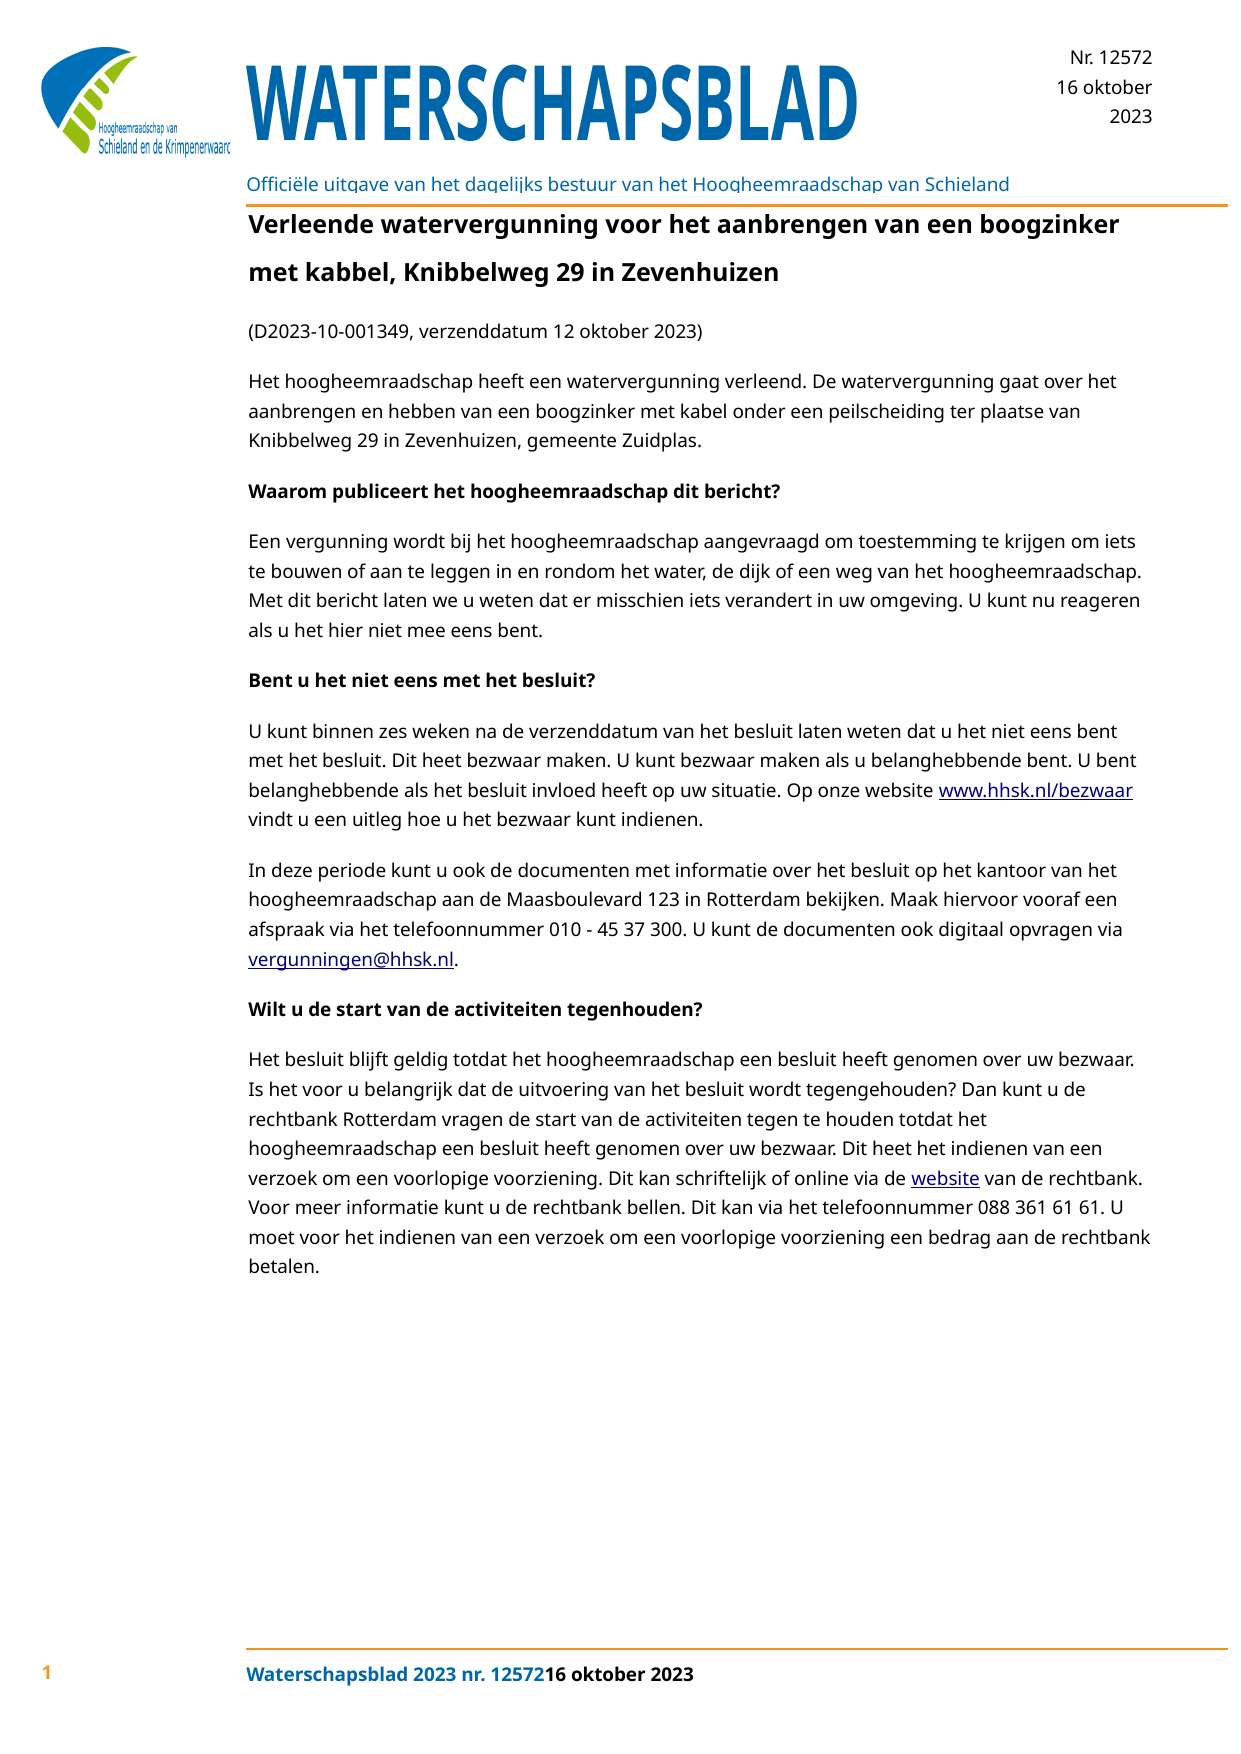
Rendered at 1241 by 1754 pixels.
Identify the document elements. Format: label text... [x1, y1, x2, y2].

picture [41, 47, 231, 172]
text Verleende watervergunning voor het aanbrengen van een boogzinker met kabbel, Knibbelweg 29 in Zevenhuizen [248, 207, 1152, 288]
text U kunt binnen zes weken na de verzenddatum van het besluit laten weten dat u het niet eens bent met het besluit. Dit heet bezwaar maken. U kunt bezwaar maken als u belanghebbende bent. U bent belanghebbende als het besluit invloed heeft op uw situatie. Op onze website www.hhsk.nl/bezwaar vindt u een uitleg hoe u het bezwaar kunt indienen. [248, 718, 1152, 832]
text Waarom publiceert het hoogheemraadschap dit bericht? [248, 478, 1152, 504]
text In deze periode kunt u ook de documenten met informatie over het besluit op het kantoor van het hoogheemraadschap aan de Maasboulevard 123 in Rotterdam bekijken. Maak hiervoor vooraf een afspraak via het telefoonnummer 010 - 45 37 300. U kunt de documenten ook digitaal opvragen via vergunningen@hhsk.nl. [248, 857, 1152, 972]
text Het besluit blijft geldig totdat het hoogheemraadschap een besluit heeft genomen over uw bezwaar. Is het voor u belangrijk dat de uitvoering van het besluit wordt tegengehouden? Dan kunt u de rechtbank Rotterdam vragen de start van de activiteiten tegen te houden totdat het hoogheemraadschap een besluit heeft genomen over uw bezwaar. Dit heet het indienen van een verzoek om een voorlopige voorziening. Dit kan schriftelijk of online via de website van de rechtbank. Voor meer informatie kunt u de rechtbank bellen. Dit kan via het telefoonnummer 088 361 61 61. U moet voor het indienen van een verzoek om een voorlopige voorziening een bedrag aan de rechtbank betalen. [248, 1047, 1152, 1279]
text Bent u het niet eens met het besluit? [248, 667, 1152, 693]
text Een vergunning wordt bij het hoogheemraadschap aangevraagd om toestemming te krijgen om iets te bouwen of aan te leggen in en rondom het water, de dijk of een weg van het hoogheemraadschap. Met dit bericht laten we u weten dat er misschien iets verandert in uw omgeving. U kunt nu reageren als u het hier niet mee eens bent. [248, 528, 1152, 643]
text Wilt u de start van de activiteiten tegenhouden? [248, 996, 1152, 1022]
text (D2023-10-001349, verzenddatum 12 oktober 2023) [248, 318, 1152, 344]
text Het hoogheemraadschap heeft een watervergunning verleend. De watervergunning gaat over het aanbrengen en hebben van een boogzinker met kabel onder een peilscheiding ter plaatse van Knibbelweg 29 in Zevenhuizen, gemeente Zuidplas. [248, 368, 1152, 453]
